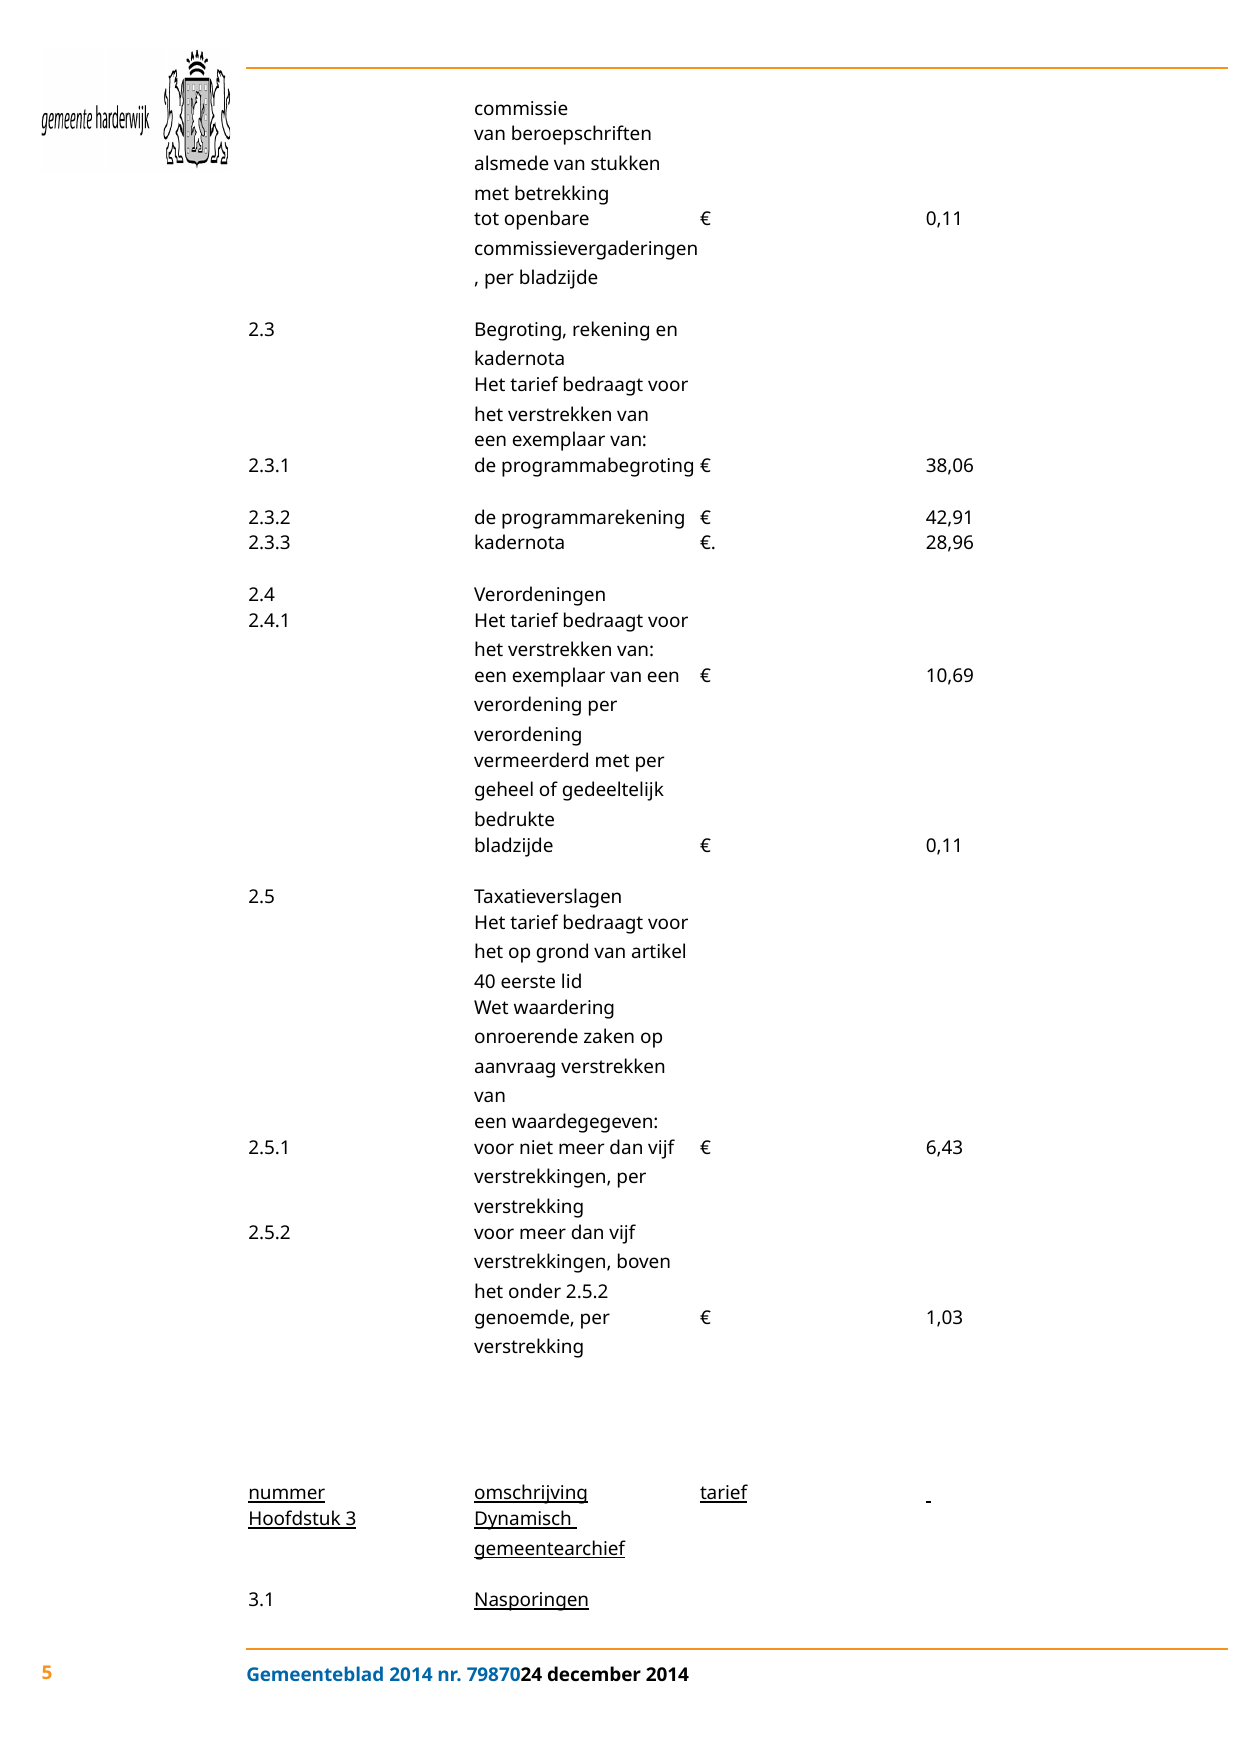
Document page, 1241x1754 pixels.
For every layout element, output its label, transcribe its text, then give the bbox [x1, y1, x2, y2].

table_cell [926, 909, 1152, 994]
table_cell [700, 1505, 926, 1561]
table_cell € [700, 832, 926, 858]
table_cell een exemplaar van: [474, 427, 700, 452]
table_cell [926, 1219, 1152, 1304]
table_cell 2.5 [248, 883, 474, 909]
table_cell 2.5.2 [248, 1219, 474, 1304]
table_cell [474, 290, 700, 316]
table_cell [248, 1304, 474, 1359]
table_cell [926, 427, 1152, 452]
table_cell 1,03 [926, 1304, 1152, 1359]
table_cell 2.5.1 [248, 1134, 474, 1219]
table_cell Het tarief bedraagt voor het verstrekken van: [474, 607, 700, 662]
table_cell [248, 747, 474, 832]
table_cell [700, 427, 926, 452]
table_cell [248, 662, 474, 747]
table_cell de programmarekening [474, 504, 700, 529]
table_cell € [700, 662, 926, 747]
table_cell 10,69 [926, 662, 1152, 747]
table_cell [926, 883, 1152, 909]
table_cell Dynamisch gemeentearchief [474, 1505, 700, 1561]
table_cell 2.3.2 [248, 504, 474, 529]
table_cell [248, 555, 474, 581]
table_cell vermeerderd met per geheel of gedeeltelijk bedrukte [474, 747, 700, 832]
table_cell [474, 478, 700, 504]
table_header nummer [248, 1480, 474, 1505]
table_cell 28,96 [926, 530, 1152, 555]
table_cell [248, 909, 474, 994]
table_cell € [700, 504, 926, 529]
table_cell 2.4 [248, 581, 474, 607]
table_cell een waardegegeven: [474, 1109, 700, 1134]
table_cell commissie [474, 95, 700, 121]
table_cell Het tarief bedraagt voor het op grond van artikel 40 eerste lid [474, 909, 700, 994]
table_cell 38,06 [926, 453, 1152, 478]
table_cell [926, 478, 1152, 504]
table_cell [248, 95, 474, 121]
table_cell Verordeningen [474, 581, 700, 607]
table_cell voor meer dan vijf verstrekkingen, boven het onder 2.5.2 [474, 1219, 700, 1304]
table_cell [700, 95, 926, 121]
table_cell Begroting, rekening en kadernota [474, 316, 700, 371]
table_cell [248, 427, 474, 452]
table_cell Wet waardering onroerende zaken op aanvraag verstrekken van [474, 994, 700, 1108]
table_cell € [700, 1134, 926, 1219]
table_cell [926, 747, 1152, 832]
table_cell 42,91 [926, 504, 1152, 529]
table_cell 2.4.1 [248, 607, 474, 662]
table_cell [926, 290, 1152, 316]
table_cell 2.3.1 [248, 453, 474, 478]
table_cell [248, 832, 474, 858]
table_cell de programmabegroting [474, 453, 700, 478]
table_cell [700, 909, 926, 994]
table_cell Taxatieverslagen [474, 883, 700, 909]
table_cell € [700, 453, 926, 478]
table_cell tot openbare commissievergaderingen, per bladzijde [474, 205, 700, 290]
table_cell [474, 858, 700, 883]
table_header [926, 1480, 1152, 1505]
table_cell genoemde, per verstrekking [474, 1304, 700, 1359]
table_cell €. [700, 530, 926, 555]
picture [41, 47, 231, 172]
table_cell [700, 478, 926, 504]
table_cell [926, 316, 1152, 371]
table_cell [248, 290, 474, 316]
table_cell bladzijde [474, 832, 700, 858]
table_cell [248, 478, 474, 504]
table_cell [700, 316, 926, 371]
table_cell [700, 121, 926, 205]
table_cell [700, 607, 926, 662]
table_cell [248, 1109, 474, 1134]
table_cell 3.1 [248, 1586, 474, 1612]
table_cell [926, 994, 1152, 1108]
table_cell [700, 994, 926, 1108]
table_cell 2.3.3 [248, 530, 474, 555]
table_cell [926, 1505, 1152, 1561]
table_cell [700, 747, 926, 832]
table_cell [248, 858, 474, 883]
table_cell [926, 555, 1152, 581]
table_cell [700, 581, 926, 607]
table_header omschrijving [474, 1480, 700, 1505]
table_cell Hoofdstuk 3 [248, 1505, 474, 1561]
table_cell [926, 858, 1152, 883]
table_cell 2.3 [248, 316, 474, 371]
table_cell [700, 371, 926, 427]
table_cell [248, 994, 474, 1108]
table_cell kadernota [474, 530, 700, 555]
table_cell 0,11 [926, 832, 1152, 858]
table_cell voor niet meer dan vijf verstrekkingen, per verstrekking [474, 1134, 700, 1219]
table_cell [700, 290, 926, 316]
table_cell Het tarief bedraagt voor het verstrekken van [474, 371, 700, 427]
table_header tarief [700, 1480, 926, 1505]
table_cell [700, 883, 926, 909]
table_cell [474, 555, 700, 581]
table_cell [248, 205, 474, 290]
table_cell [474, 1561, 700, 1586]
table_cell € [700, 1304, 926, 1359]
table_cell [700, 555, 926, 581]
table_cell [700, 1586, 926, 1612]
table_cell een exemplaar van een verordening per verordening [474, 662, 700, 747]
table_cell € [700, 205, 926, 290]
table_cell [248, 121, 474, 205]
table_cell [700, 858, 926, 883]
table_cell [700, 1561, 926, 1586]
table_cell 0,11 [926, 205, 1152, 290]
table_cell [926, 607, 1152, 662]
table_cell [926, 371, 1152, 427]
table_cell [700, 1109, 926, 1134]
table_cell [248, 371, 474, 427]
table_cell [926, 1586, 1152, 1612]
table_cell [248, 1561, 474, 1586]
table_cell [926, 95, 1152, 121]
table_cell [926, 581, 1152, 607]
table_cell Nasporingen [474, 1586, 700, 1612]
table_cell 6,43 [926, 1134, 1152, 1219]
table_cell [926, 121, 1152, 205]
table_cell [700, 1219, 926, 1304]
table_cell van beroepschriften alsmede van stukken met betrekking [474, 121, 700, 205]
table_cell [926, 1109, 1152, 1134]
table_cell [926, 1561, 1152, 1586]
